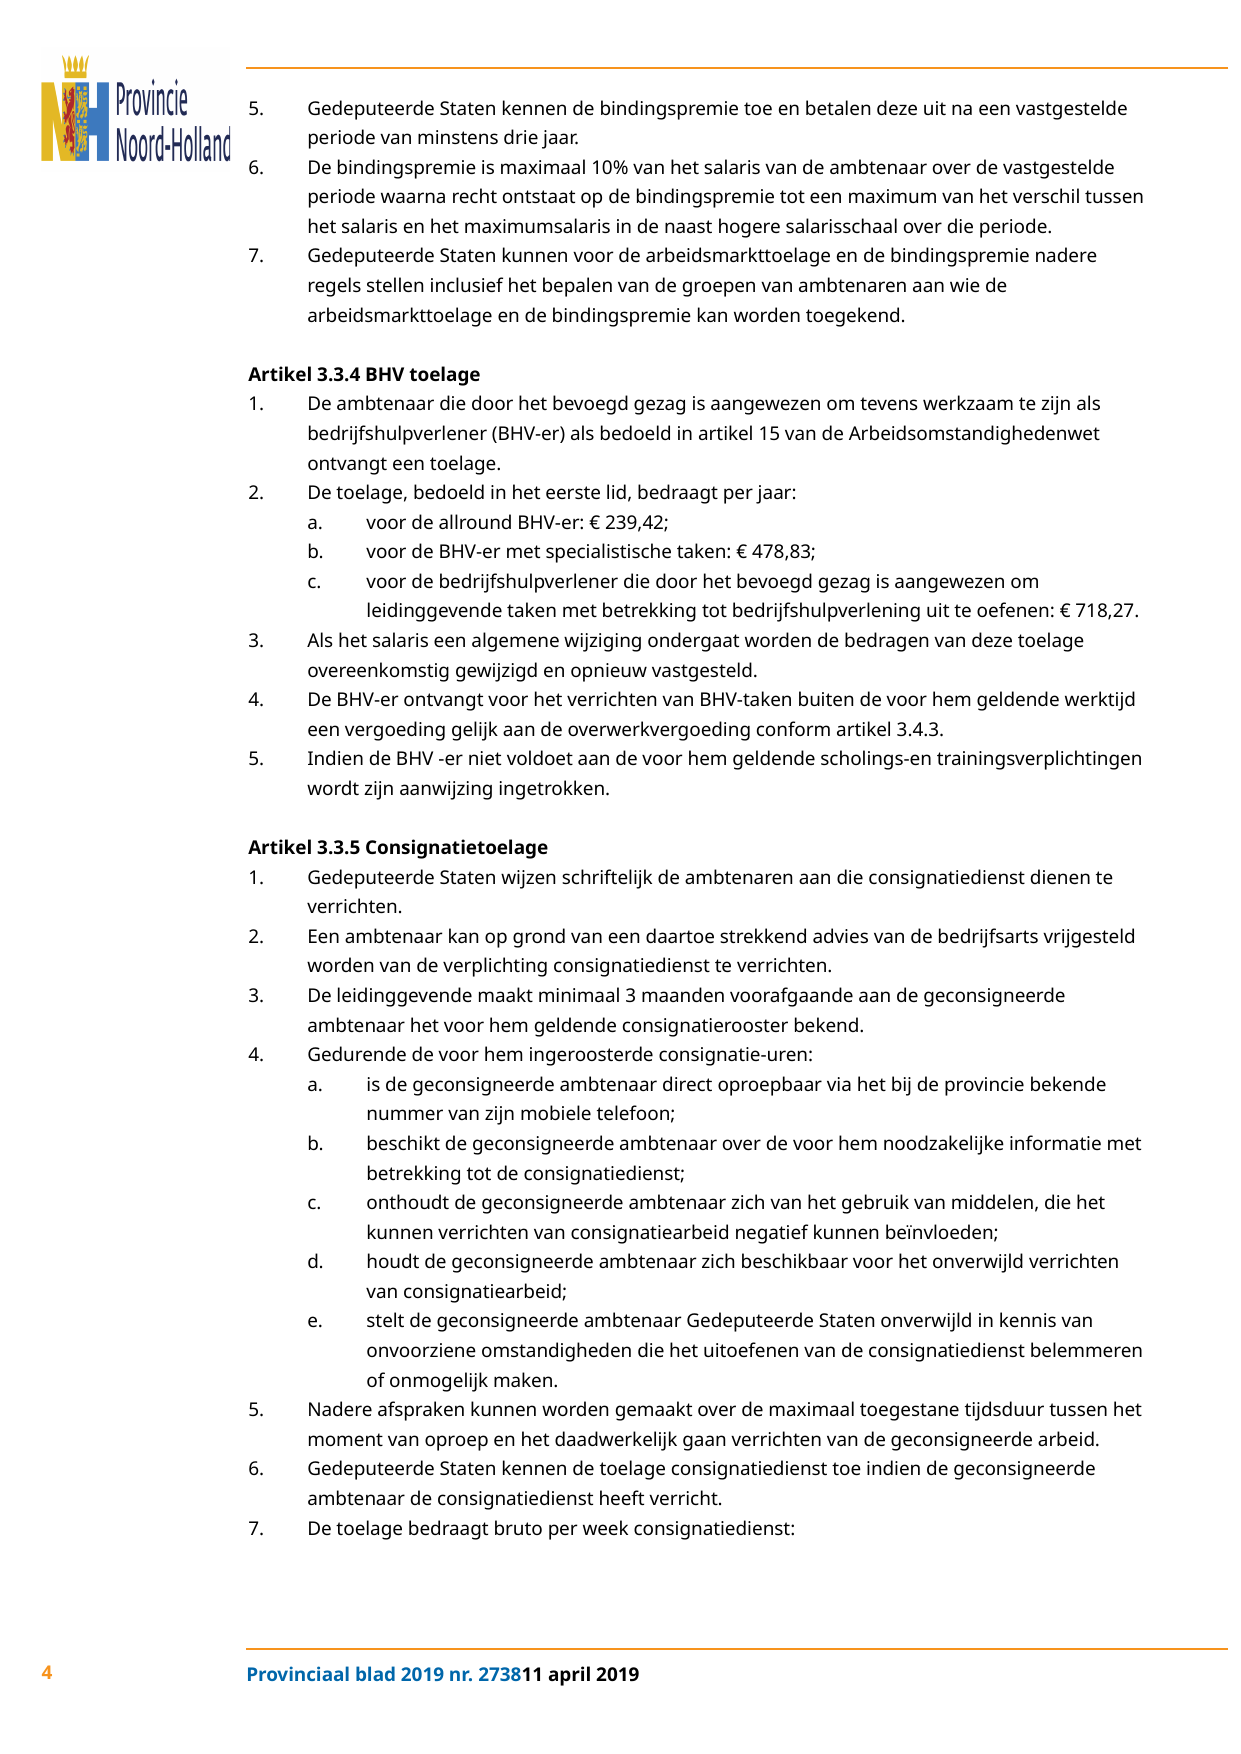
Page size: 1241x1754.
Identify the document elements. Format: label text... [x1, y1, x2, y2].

list Gedeputeerde Staten kennen de toelage consignatiedienst toe indien de geconsigneerde ambtenaar de consignatiedienst heeft verricht. [248, 1456, 1152, 1511]
picture [41, 47, 231, 172]
list beschikt de geconsigneerde ambtenaar over de voor hem noodzakelijke informatie met betrekking tot de consignatiedienst; [307, 1130, 1152, 1186]
list De leidinggevende maakt minimaal 3 maanden voorafgaande aan de geconsigneerde ambtenaar het voor hem geldende consignatierooster bekend. [248, 982, 1152, 1038]
list De ambtenaar die door het bevoegd gezag is aangewezen om tevens werkzaam te zijn als bedrijfshulpverlener (BHV-er) als bedoeld in artikel 15 van de Arbeidsomstandighedenwet ontvangt een toelage. [248, 391, 1152, 476]
list De toelage, bedoeld in het eerste lid, bedraagt per jaar: [248, 479, 1152, 505]
list De BHV-er ontvangt voor het verrichten van BHV-taken buiten de voor hem geldende werktijd een vergoeding gelijk aan de overwerkvergoeding conform artikel 3.4.3. [248, 686, 1152, 742]
list Een ambtenaar kan op grond van een daartoe strekkend advies van de bedrijfsarts vrijgesteld worden van de verplichting consignatiedienst te verrichten. [248, 923, 1152, 978]
list De toelage bedraagt bruto per week consignatiedienst: [248, 1515, 1152, 1541]
list voor de bedrijfshulpverlener die door het bevoegd gezag is aangewezen om leidinggevende taken met betrekking tot bedrijfshulpverlening uit te oefenen: € 718,27. [307, 568, 1152, 623]
list houdt de geconsigneerde ambtenaar zich beschikbaar voor het onverwijld verrichten van consignatiearbeid; [307, 1248, 1152, 1304]
list Indien de BHV -er niet voldoet aan de voor hem geldende scholings-en trainingsverplichtingen wordt zijn aanwijzing ingetrokken. [248, 746, 1152, 801]
text Artikel 3.3.5 Consignatietoelage [248, 834, 1152, 860]
list voor de allround BHV-er: € 239,42; [307, 509, 1152, 535]
list onthoudt de geconsigneerde ambtenaar zich van het gebruik van middelen, die het kunnen verrichten van consignatiearbeid negatief kunnen beïnvloeden; [307, 1189, 1152, 1245]
list Gedurende de voor hem ingeroosterde consignatie-uren: [248, 1041, 1152, 1067]
list voor de BHV-er met specialistische taken: € 478,83; [307, 538, 1152, 564]
list Nadere afspraken kunnen worden gemaakt over de maximaal toegestane tijdsduur tussen het moment van oproep en het daadwerkelijk gaan verrichten van de geconsigneerde arbeid. [248, 1396, 1152, 1452]
list Gedeputeerde Staten wijzen schriftelijk de ambtenaren aan die consignatiedienst dienen te verrichten. [248, 864, 1152, 919]
list De bindingspremie is maximaal 10% van het salaris van de ambtenaar over de vastgestelde periode waarna recht ontstaat op de bindingspremie tot een maximum van het verschil tussen het salaris en het maximumsalaris in de naast hogere salarisschaal over die periode. [248, 154, 1152, 239]
list Gedeputeerde Staten kennen de bindingspremie toe en betalen deze uit na een vastgestelde periode van minstens drie jaar. [248, 95, 1152, 150]
list Als het salaris een algemene wijziging ondergaat worden de bedragen van deze toelage overeenkomstig gewijzigd en opnieuw vastgesteld. [248, 627, 1152, 683]
list Gedeputeerde Staten kunnen voor de arbeidsmarkttoelage en de bindingspremie nadere regels stellen inclusief het bepalen van de groepen van ambtenaren aan wie de arbeidsmarkttoelage en de bindingspremie kan worden toegekend. [248, 243, 1152, 328]
list is de geconsigneerde ambtenaar direct oproepbaar via het bij de provincie bekende nummer van zijn mobiele telefoon; [307, 1071, 1152, 1126]
text Artikel 3.3.4 BHV toelage [248, 361, 1152, 387]
list stelt de geconsigneerde ambtenaar Gedeputeerde Staten onverwijld in kennis van onvoorziene omstandigheden die het uitoefenen van de consignatiedienst belemmeren of onmogelijk maken. [307, 1308, 1152, 1393]
